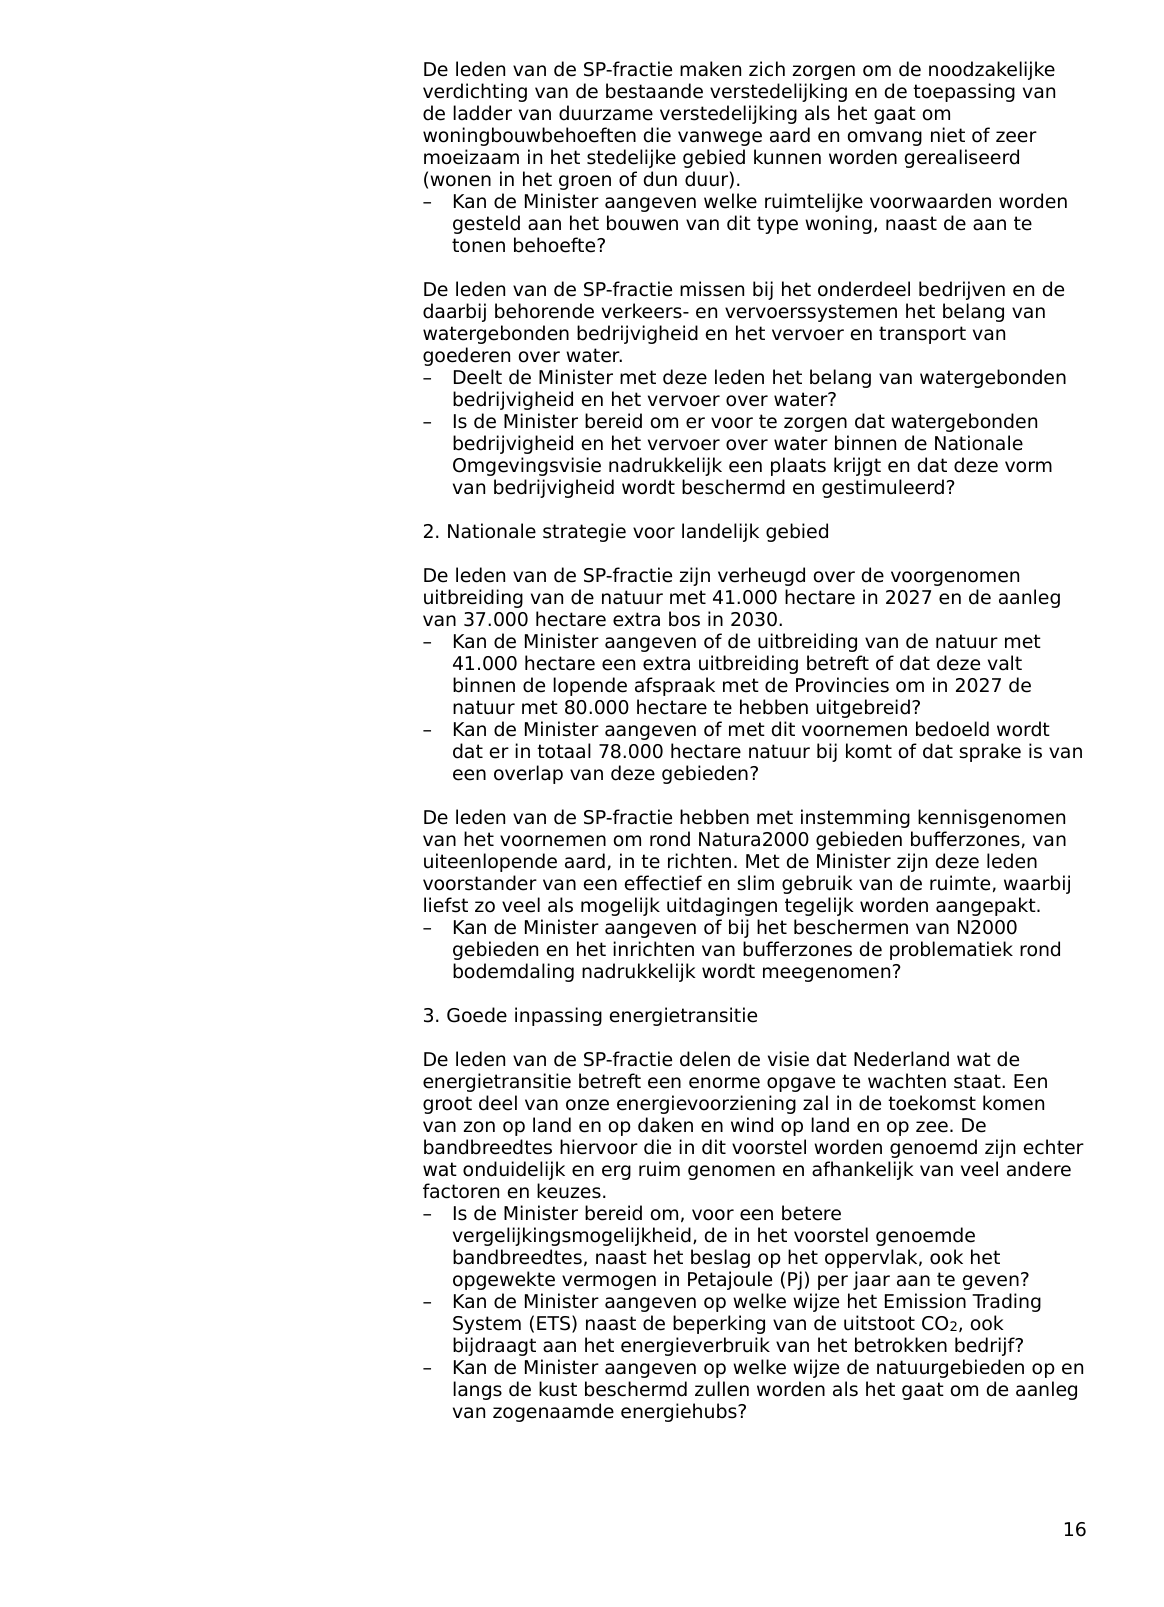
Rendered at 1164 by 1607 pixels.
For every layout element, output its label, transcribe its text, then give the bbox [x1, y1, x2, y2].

text – Kan de Minister aangeven of de uitbreiding van de natuur met 41.000 hectare een extra uitbreiding betreft of dat deze valt binnen de lopende afspraak met de Provincies om in 2027 de natuur met 80.000 hectare te hebben uitgebreid? [422, 631, 1087, 719]
text – Kan de Minister aangeven op welke wijze de natuurgebieden op en langs de kust beschermd zullen worden als het gaat om de aanleg van zogenaamde energiehubs? [422, 1357, 1087, 1423]
text De leden van de SP-fractie delen de visie dat Nederland wat de energietransitie betreft een enorme opgave te wachten staat. Een groot deel van onze energievoorziening zal in de toekomst komen van zon op land en op daken en wind op land en op zee. De bandbreedtes hiervoor die in dit voorstel worden genoemd zijn echter wat onduidelijk en erg ruim genomen en afhankelijk van veel andere factoren en keuzes. [422, 1049, 1087, 1203]
text De leden van de SP-fractie hebben met instemming kennisgenomen van het voornemen om rond Natura2000 gebieden bufferzones, van uiteenlopende aard, in te richten. Met de Minister zijn deze leden voorstander van een effectief en slim gebruik van de ruimte, waarbij liefst zo veel als mogelijk uitdagingen tegelijk worden aangepakt. [422, 807, 1087, 917]
text – Is de Minister bereid om, voor een betere vergelijkingsmogelijkheid, de in het voorstel genoemde bandbreedtes, naast het beslag op het oppervlak, ook het opgewekte vermogen in Petajoule (Pj) per jaar aan te geven? [422, 1203, 1087, 1291]
text – Kan de Minister aangeven op welke wijze het Emission Trading System (ETS) naast de beperking van de uitstoot CO2, ook bijdraagt aan het energieverbruik van het betrokken bedrijf? [422, 1291, 1087, 1357]
text De leden van de SP-fractie maken zich zorgen om de noodzakelijke verdichting van de bestaande verstedelijking en de toepassing van de ladder van duurzame verstedelijking als het gaat om woningbouwbehoeften die vanwege aard en omvang niet of zeer moeizaam in het stedelijke gebied kunnen worden gerealiseerd (wonen in het groen of dun duur). [422, 59, 1087, 191]
text De leden van de SP-fractie missen bij het onderdeel bedrijven en de daarbij behorende verkeers- en vervoerssystemen het belang van watergebonden bedrijvigheid en het vervoer en transport van goederen over water. [422, 279, 1087, 367]
subtitle 2. Nationale strategie voor landelijk gebied [422, 521, 1087, 543]
text – Kan de Minister aangeven welke ruimtelijke voorwaarden worden gesteld aan het bouwen van dit type woning, naast de aan te tonen behoefte? [422, 191, 1087, 257]
subtitle 3. Goede inpassing energietransitie [422, 1005, 1087, 1027]
text De leden van de SP-fractie zijn verheugd over de voorgenomen uitbreiding van de natuur met 41.000 hectare in 2027 en de aanleg van 37.000 hectare extra bos in 2030. [422, 565, 1087, 631]
text – Kan de Minister aangeven of bij het beschermen van N2000 gebieden en het inrichten van bufferzones de problematiek rond bodemdaling nadrukkelijk wordt meegenomen? [422, 917, 1087, 983]
text – Kan de Minister aangeven of met dit voornemen bedoeld wordt dat er in totaal 78.000 hectare natuur bij komt of dat sprake is van een overlap van deze gebieden? [422, 719, 1087, 785]
text – Deelt de Minister met deze leden het belang van watergebonden bedrijvigheid en het vervoer over water? [422, 367, 1087, 411]
text – Is de Minister bereid om er voor te zorgen dat watergebonden bedrijvigheid en het vervoer over water binnen de Nationale Omgevingsvisie nadrukkelijk een plaats krijgt en dat deze vorm van bedrijvigheid wordt beschermd en gestimuleerd? [422, 411, 1087, 499]
